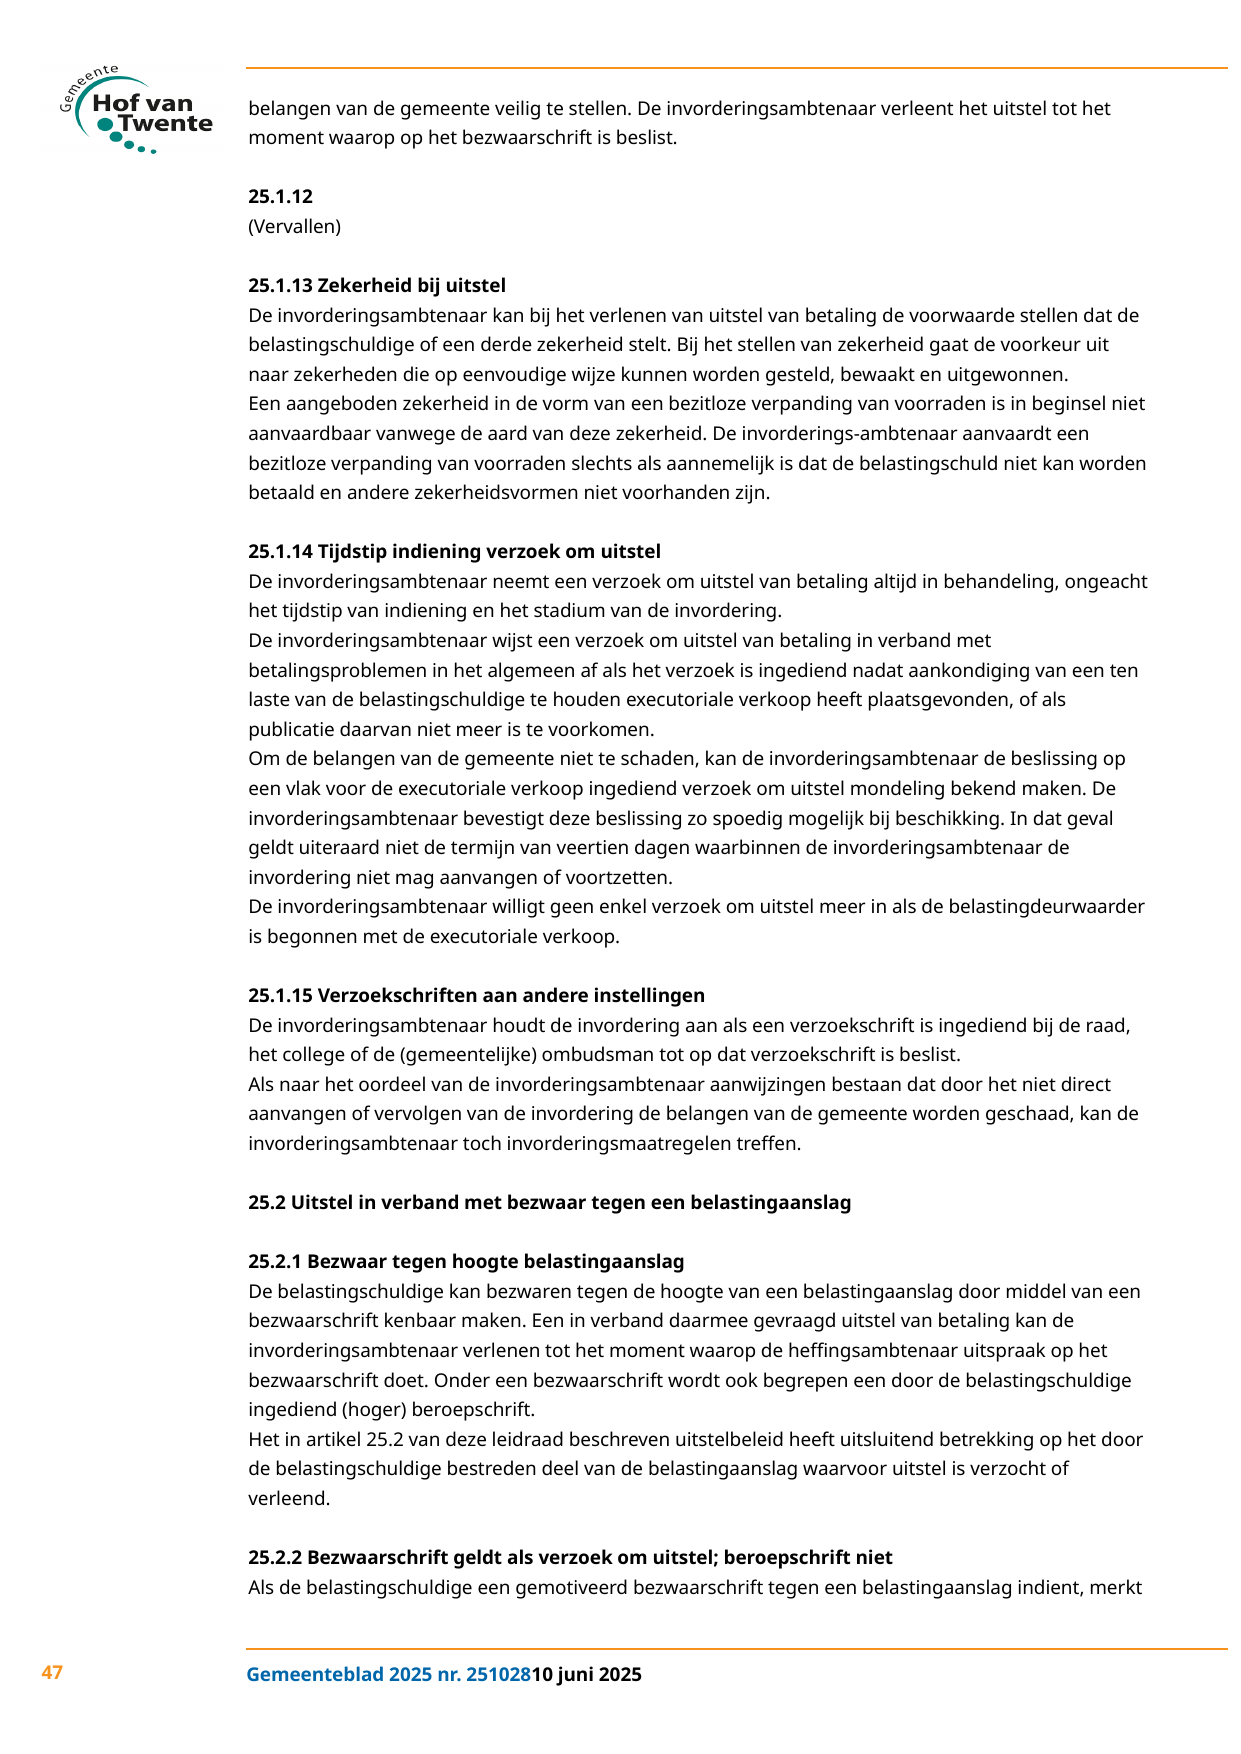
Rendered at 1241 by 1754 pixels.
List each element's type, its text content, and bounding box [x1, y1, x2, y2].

text De belastingschuldige kan bezwaren tegen de hoogte van een belastingaanslag door middel van een bezwaarschrift kenbaar maken. Een in verband daarmee gevraagd uitstel van betaling kan de invorderingsambtenaar verlenen tot het moment waarop de heffingsambtenaar uitspraak op het bezwaarschrift doet. Onder een bezwaarschrift wordt ook begrepen een door de belastingschuldige ingediend (hoger) beroepschrift. [248, 1278, 1152, 1422]
text 25.1.12 [248, 183, 1152, 209]
text De invorderingsambtenaar kan bij het verlenen van uitstel van betaling de voorwaarde stellen dat de belastingschuldige of een derde zekerheid stelt. Bij het stellen van zekerheid gaat de voorkeur uit naar zekerheden die op eenvoudige wijze kunnen worden gesteld, bewaakt en uitgewonnen. [248, 302, 1152, 387]
text Een aangeboden zekerheid in de vorm van een bezitloze verpanding van voorraden is in beginsel niet aanvaardbaar vanwege de aard van deze zekerheid. De invorderings-ambtenaar aanvaardt een bezitloze verpanding van voorraden slechts als aannemelijk is dat de belastingschuld niet kan worden betaald en andere zekerheidsvormen niet voorhanden zijn. [248, 391, 1152, 505]
text De invorderingsambtenaar neemt een verzoek om uitstel van betaling altijd in behandeling, ongeacht het tijdstip van indiening en het stadium van de invordering. [248, 568, 1152, 623]
text 25.2.1 Bezwaar tegen hoogte belastingaanslag [248, 1248, 1152, 1274]
text (Vervallen) [248, 213, 1152, 239]
text 25.1.14 Tijdstip indiening verzoek om uitstel [248, 538, 1152, 564]
text Het in artikel 25.2 van deze leidraad beschreven uitstelbeleid heeft uitsluitend betrekking op het door de belastingschuldige bestreden deel van de belastingaanslag waarvoor uitstel is verzocht of verleend. [248, 1426, 1152, 1511]
text Als naar het oordeel van de invorderingsambtenaar aanwijzingen bestaan dat door het niet direct aanvangen of vervolgen van de invordering de belangen van de gemeente worden geschaad, kan de invorderingsambtenaar toch invorderingsmaatregelen treffen. [248, 1071, 1152, 1156]
text 25.1.15 Verzoekschriften aan andere instellingen [248, 982, 1152, 1008]
text 25.2.2 Bezwaarschrift geldt als verzoek om uitstel; beroepschrift niet [248, 1544, 1152, 1570]
text belangen van de gemeente veilig te stellen. De invorderingsambtenaar verleent het uitstel tot het moment waarop op het bezwaarschrift is beslist. [248, 95, 1152, 150]
text De invorderingsambtenaar wijst een verzoek om uitstel van betaling in verband met betalingsproblemen in het algemeen af als het verzoek is ingediend nadat aankondiging van een ten laste van de belastingschuldige te houden executoriale verkoop heeft plaatsgevonden, of als publicatie daarvan niet meer is te voorkomen. [248, 627, 1152, 742]
text De invorderingsambtenaar willigt geen enkel verzoek om uitstel meer in als de belastingdeurwaarder is begonnen met de executoriale verkoop. [248, 893, 1152, 949]
text 25.2 Uitstel in verband met bezwaar tegen een belastingaanslag [248, 1189, 1152, 1215]
text 25.1.13 Zekerheid bij uitstel [248, 272, 1152, 298]
text De invorderingsambtenaar houdt de invordering aan als een verzoekschrift is ingediend bij de raad, het college of de (gemeentelijke) ombudsman tot op dat verzoekschrift is beslist. [248, 1012, 1152, 1067]
text Om de belangen van de gemeente niet te schaden, kan de invorderingsambtenaar de beslissing op een vlak voor de executoriale verkoop ingediend verzoek om uitstel mondeling bekend maken. De invorderingsambtenaar bevestigt deze beslissing zo spoedig mogelijk bij beschikking. In dat geval geldt uiteraard niet de termijn van veertien dagen waarbinnen de invorderingsambtenaar de invordering niet mag aanvangen of voortzetten. [248, 746, 1152, 890]
picture [41, 47, 231, 172]
text Als de belastingschuldige een gemotiveerd bezwaarschrift tegen een belastingaanslag indient, merkt [248, 1574, 1152, 1600]
